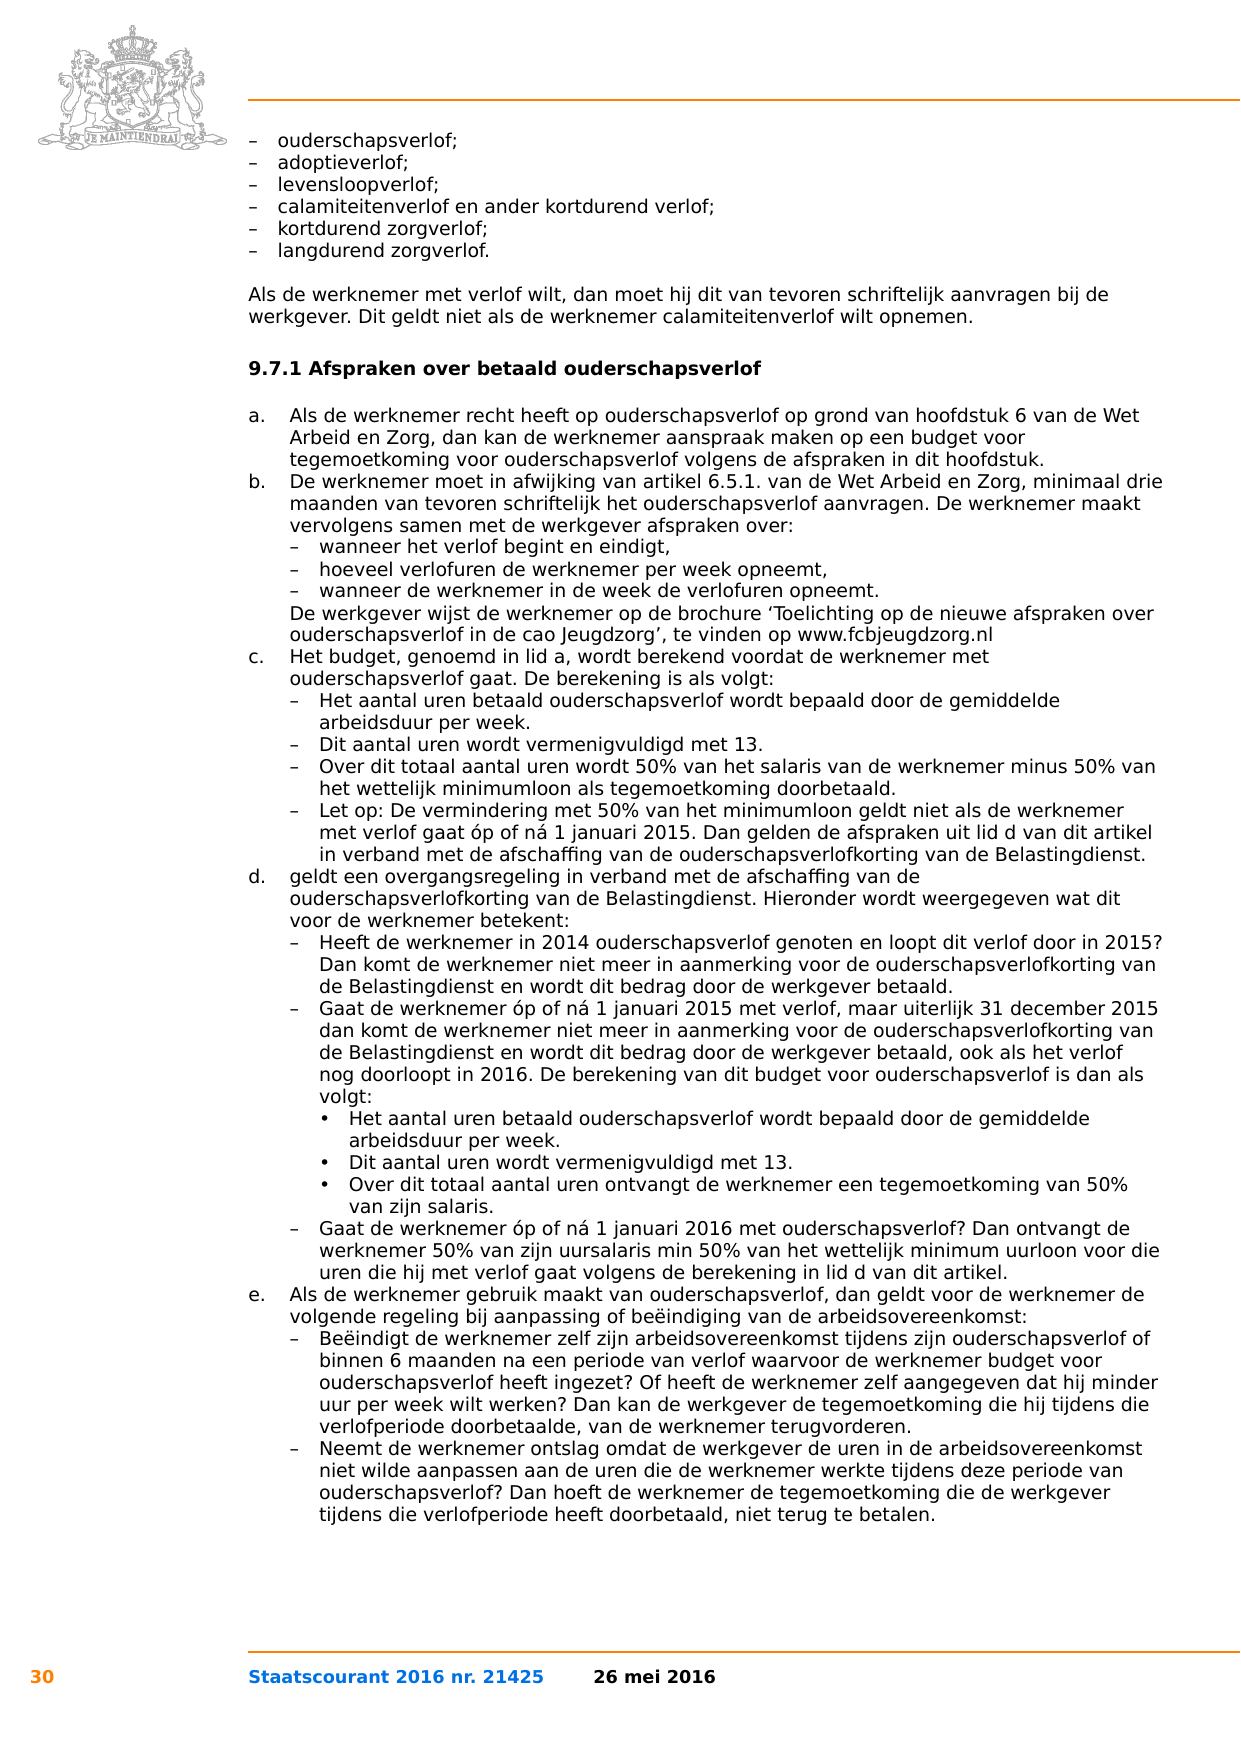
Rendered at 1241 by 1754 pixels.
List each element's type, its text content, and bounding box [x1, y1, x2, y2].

text • Over dit totaal aantal uren ontvangt de werknemer een tegemoetkoming van 50% van zijn salaris. [319, 1174, 1163, 1218]
text – Let op: De vermindering met 50% van het minimumloon geldt niet als de werknemer met verlof gaat óp of ná 1 januari 2015. Dan gelden de afspraken uit lid d van dit artikel in verband met de afschaffing van de ouderschapsverlofkorting van de Belastingdienst. [289, 800, 1163, 866]
text – Dit aantal uren wordt vermenigvuldigd met 13. [289, 734, 1163, 756]
text • Het aantal uren betaald ouderschapsverlof wordt bepaald door de gemiddelde arbeidsduur per week. [319, 1108, 1163, 1152]
text – Beëindigt de werknemer zelf zijn arbeidsovereenkomst tijdens zijn ouderschapsverlof of binnen 6 maanden na een periode van verlof waarvoor de werknemer budget voor ouderschapsverlof heeft ingezet? Of heeft de werknemer zelf aangegeven dat hij minder uur per week wilt werken? Dan kan de werkgever de tegemoetkoming die hij tijdens die verlofperiode doorbetaalde, van de werknemer terugvorderen. [289, 1328, 1163, 1438]
text • Dit aantal uren wordt vermenigvuldigd met 13. [319, 1152, 1163, 1174]
text d. geldt een overgangsregeling in verband met de afschaffing van de ouderschapsverlofkorting van de Belastingdienst. Hieronder wordt weergegeven wat dit voor de werknemer betekent: [248, 866, 1163, 932]
text – levensloopverlof; [248, 174, 1163, 196]
text – wanneer het verlof begint en eindigt, [289, 536, 1163, 558]
text – kortdurend zorgverlof; [248, 218, 1163, 240]
subtitle 9.7.1 Afspraken over betaald ouderschapsverlof [248, 358, 1163, 379]
text a. Als de werknemer recht heeft op ouderschapsverlof op grond van hoofdstuk 6 van de Wet Arbeid en Zorg, dan kan de werknemer aanspraak maken op een budget voor tegemoetkoming voor ouderschapsverlof volgens de afspraken in dit hoofdstuk. [248, 404, 1163, 471]
text b. De werknemer moet in afwijking van artikel 6.5.1. van de Wet Arbeid en Zorg, minimaal drie maanden van tevoren schriftelijk het ouderschapsverlof aanvragen. De werknemer maakt vervolgens samen met de werkgever afspraken over: [248, 471, 1163, 536]
text e. Als de werknemer gebruik maakt van ouderschapsverlof, dan geldt voor de werknemer de volgende regeling bij aanpassing of beëindiging van de arbeidsovereenkomst: [248, 1284, 1163, 1328]
text – Gaat de werknemer óp of ná 1 januari 2016 met ouderschapsverlof? Dan ontvangt de werknemer 50% van zijn uursalaris min 50% van het wettelijk minimum uurloon voor die uren die hij met verlof gaat volgens de berekening in lid d van dit artikel. [289, 1218, 1163, 1284]
text – adoptieverlof; [248, 152, 1163, 174]
text – hoeveel verlofuren de werknemer per week opneemt, [289, 558, 1163, 580]
text c. Het budget, genoemd in lid a, wordt berekend voordat de werknemer met ouderschapsverlof gaat. De berekening is als volgt: [248, 646, 1163, 690]
text – Over dit totaal aantal uren wordt 50% van het salaris van de werknemer minus 50% van het wettelijk minimumloon als tegemoetkoming doorbetaald. [289, 756, 1163, 800]
text – wanneer de werknemer in de week de verlofuren opneemt. [289, 580, 1163, 602]
text – calamiteitenverlof en ander kortdurend verlof; [248, 196, 1163, 218]
picture [38, 25, 227, 150]
text Als de werknemer met verlof wilt, dan moet hij dit van tevoren schriftelijk aanvragen bij de werkgever. Dit geldt niet als de werknemer calamiteitenverlof wilt opnemen. [248, 284, 1163, 328]
text – ouderschapsverlof; [248, 130, 1163, 152]
text – Gaat de werknemer óp of ná 1 januari 2015 met verlof, maar uiterlijk 31 december 2015 dan komt de werknemer niet meer in aanmerking voor de ouderschapsverlofkorting van de Belastingdienst en wordt dit bedrag door de werkgever betaald, ook als het verlof nog doorloopt in 2016. De berekening van dit budget voor ouderschapsverlof is dan als volgt: [289, 998, 1163, 1108]
text – Neemt de werknemer ontslag omdat de werkgever de uren in de arbeidsovereenkomst niet wilde aanpassen aan de uren die de werknemer werkte tijdens deze periode van ouderschapsverlof? Dan hoeft de werknemer de tegemoetkoming die de werkgever tijdens die verlofperiode heeft doorbetaald, niet terug te betalen. [289, 1438, 1163, 1526]
text – Het aantal uren betaald ouderschapsverlof wordt bepaald door de gemiddelde arbeidsduur per week. [289, 690, 1163, 734]
text – langdurend zorgverlof. [248, 240, 1163, 262]
text – Heeft de werknemer in 2014 ouderschapsverlof genoten en loopt dit verlof door in 2015? Dan komt de werknemer niet meer in aanmerking voor de ouderschapsverlofkorting van de Belastingdienst en wordt dit bedrag door de werkgever betaald. [289, 932, 1163, 998]
text De werkgever wijst de werknemer op de brochure ‘Toelichting op de nieuwe afspraken over ouderschapsverlof in de cao Jeugdzorg’, te vinden op www.fcbjeugdzorg.nl [289, 602, 1163, 646]
